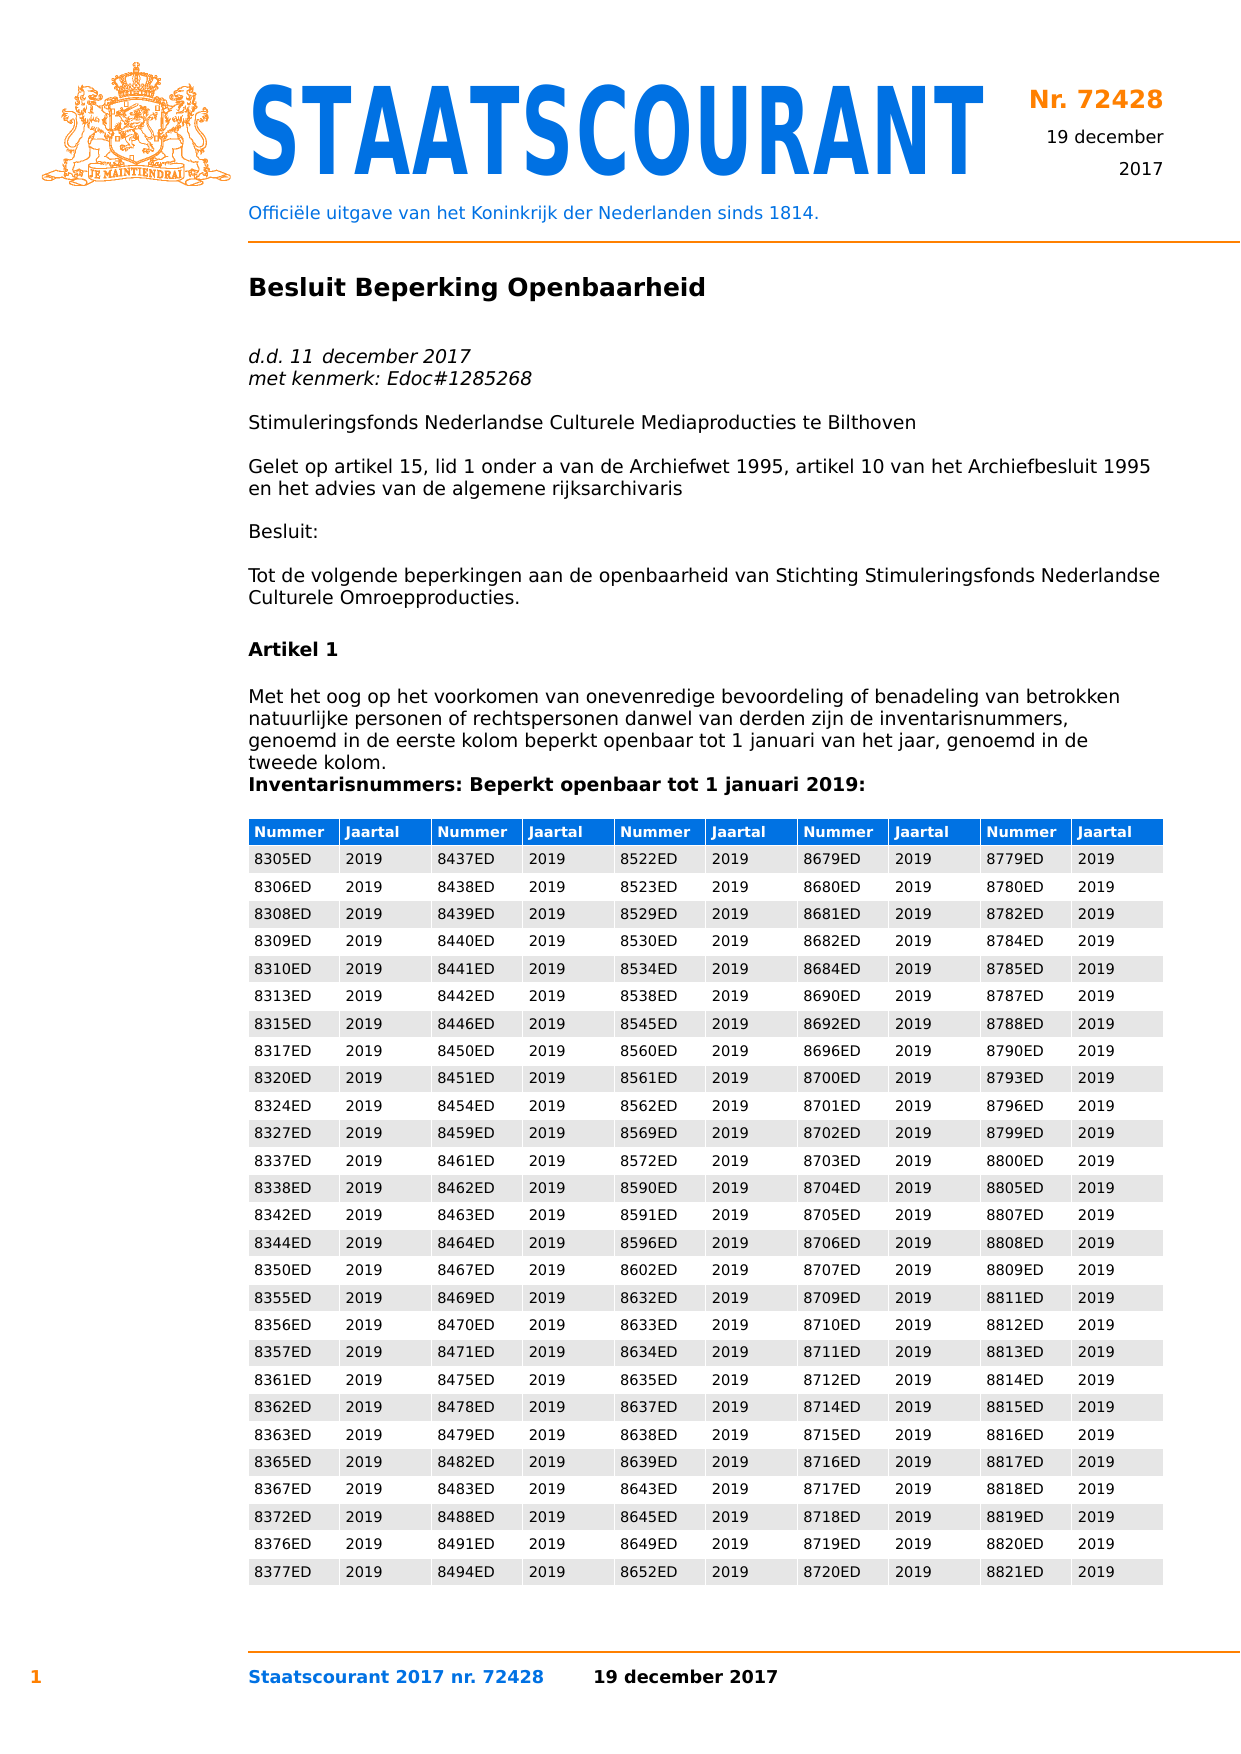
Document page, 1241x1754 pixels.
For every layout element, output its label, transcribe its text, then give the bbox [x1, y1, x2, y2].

table_cell 8483ED [432, 1477, 522, 1503]
table_cell 8365ED [249, 1449, 339, 1476]
table_cell 2019 [1072, 1258, 1163, 1284]
table_cell 8377ED [249, 1559, 339, 1585]
table_header STAATSCOURANT [248, 62, 998, 203]
table_cell 8800ED [981, 1148, 1071, 1174]
text d.d. 11 december 2017 [248, 346, 1163, 368]
table_cell 8590ED [615, 1175, 705, 1202]
table_cell 2019 [523, 1258, 614, 1284]
table_cell 8821ED [981, 1559, 1071, 1585]
table_cell 2019 [889, 1011, 980, 1037]
table_cell 2019 [1072, 929, 1163, 955]
table_cell 8709ED [798, 1285, 888, 1311]
table_cell 2019 [523, 1477, 614, 1503]
table_cell 8632ED [615, 1285, 705, 1311]
table_cell 8308ED [249, 901, 339, 928]
table_cell 2019 [340, 1038, 431, 1064]
table_cell 8780ED [981, 874, 1071, 900]
table_cell 8799ED [981, 1120, 1071, 1147]
table_cell 8534ED [615, 956, 705, 982]
table_cell 8438ED [432, 874, 522, 900]
table_cell 8467ED [432, 1258, 522, 1284]
table_cell 8446ED [432, 1011, 522, 1037]
table_cell 8362ED [249, 1394, 339, 1421]
table_cell 2019 [340, 874, 431, 900]
table_header Nummer [432, 819, 522, 845]
table_header Nummer [615, 819, 705, 845]
table_cell 2019 [523, 1203, 614, 1229]
table_cell 2019 [523, 1093, 614, 1119]
table_cell 2019 [340, 1504, 431, 1530]
table_cell 8491ED [432, 1531, 522, 1558]
table_cell 8522ED [615, 846, 705, 873]
table_cell 2019 [523, 901, 614, 928]
table_cell 2019 [523, 984, 614, 1010]
table_cell 2019 [340, 1120, 431, 1147]
table_cell 2019 [340, 1066, 431, 1092]
text Met het oog op het voorkomen van onevenredige bevoordeling of benadeling van betrokken natuurlijke personen of rechtspersonen danwel van derden zijn de inventarisnummers, genoemd in de eerste kolom beperkt openbaar tot 1 januari van het jaar, genoemd in de tweede kolom. [248, 686, 1163, 774]
table_header Jaartal [523, 819, 614, 845]
table_cell 8469ED [432, 1285, 522, 1311]
table_cell 8572ED [615, 1148, 705, 1174]
table_cell 8819ED [981, 1504, 1071, 1530]
table_cell 8720ED [798, 1559, 888, 1585]
table_cell 2019 [523, 1504, 614, 1530]
table_cell 8637ED [615, 1394, 705, 1421]
table_cell 2019 [706, 1066, 797, 1092]
table_cell 2019 [889, 1394, 980, 1421]
table_cell 2019 [1072, 1312, 1163, 1338]
table_cell 8338ED [249, 1175, 339, 1202]
table_cell 2019 [340, 901, 431, 928]
table_cell 2019 [340, 1230, 431, 1256]
table_cell 2019 [706, 1120, 797, 1147]
text Inventarisnummers: Beperkt openbaar tot 1 januari 2019: [248, 774, 1163, 796]
table_cell 2019 [706, 1531, 797, 1558]
table_cell 2019 [706, 1258, 797, 1284]
table_cell 8638ED [615, 1422, 705, 1448]
table_cell 8313ED [249, 984, 339, 1010]
table_cell 8715ED [798, 1422, 888, 1448]
table_header Jaartal [889, 819, 980, 845]
table_cell 8441ED [432, 956, 522, 982]
table_cell 8700ED [798, 1066, 888, 1092]
table_cell 2019 [523, 1011, 614, 1037]
table_cell 2019 [706, 1422, 797, 1448]
table_header [25, 62, 248, 241]
table_cell 2019 [889, 901, 980, 928]
table_cell 2019 [340, 1312, 431, 1338]
table_cell 8561ED [615, 1066, 705, 1092]
table_cell 8808ED [981, 1230, 1071, 1256]
table_cell 8450ED [432, 1038, 522, 1064]
table_cell 2017 [998, 153, 1240, 203]
table_cell 8779ED [981, 846, 1071, 873]
table_cell 2019 [889, 1066, 980, 1092]
table_cell 2019 [340, 1285, 431, 1311]
table_cell 2019 [523, 1531, 614, 1558]
table_cell 2019 [340, 1367, 431, 1393]
table_cell 2019 [889, 1285, 980, 1311]
table_cell 8309ED [249, 929, 339, 955]
table_cell 2019 [340, 1394, 431, 1421]
table_cell 8705ED [798, 1203, 888, 1229]
table_cell 2019 [706, 1477, 797, 1503]
table_cell 8796ED [981, 1093, 1071, 1119]
table_cell 8529ED [615, 901, 705, 928]
table_cell 2019 [706, 1203, 797, 1229]
table_cell 8788ED [981, 1011, 1071, 1037]
table_cell 2019 [706, 929, 797, 955]
table_cell 2019 [523, 956, 614, 982]
table_cell 8690ED [798, 984, 888, 1010]
table_cell 8464ED [432, 1230, 522, 1256]
table_cell 8461ED [432, 1148, 522, 1174]
table_cell 2019 [889, 1422, 980, 1448]
table_cell 8813ED [981, 1340, 1071, 1366]
table_cell 8306ED [249, 874, 339, 900]
table_cell 2019 [706, 1394, 797, 1421]
table_cell 2019 [706, 956, 797, 982]
table_cell 2019 [889, 956, 980, 982]
table_cell 8317ED [249, 1038, 339, 1064]
table_cell Officiële uitgave van het Koninkrijk der Nederlanden sinds 1814. [248, 203, 1240, 241]
table_cell 2019 [1072, 1422, 1163, 1448]
table_header Nummer [981, 819, 1071, 845]
table_cell 2019 [706, 1340, 797, 1366]
table_cell 8475ED [432, 1367, 522, 1393]
table_cell 2019 [889, 1093, 980, 1119]
table_cell 2019 [1072, 846, 1163, 873]
table_cell 2019 [523, 846, 614, 873]
table_cell 2019 [523, 874, 614, 900]
table_cell 2019 [1072, 1038, 1163, 1064]
table_cell 8459ED [432, 1120, 522, 1147]
table_cell 8355ED [249, 1285, 339, 1311]
table_cell 8703ED [798, 1148, 888, 1174]
table_cell 2019 [889, 1203, 980, 1229]
table_cell 2019 [1072, 1531, 1163, 1558]
table_cell 2019 [340, 1340, 431, 1366]
table_cell 2019 [706, 1504, 797, 1530]
table_cell 8692ED [798, 1011, 888, 1037]
table_cell 2019 [1072, 874, 1163, 900]
table_cell 8454ED [432, 1093, 522, 1119]
table_cell 8704ED [798, 1175, 888, 1202]
table_cell 8315ED [249, 1011, 339, 1037]
table_cell 2019 [889, 1038, 980, 1064]
table_cell 8649ED [615, 1531, 705, 1558]
text Tot de volgende beperkingen aan de openbaarheid van Stichting Stimuleringsfonds Nederlandse Culturele Omroepproducties. [248, 565, 1163, 609]
table_header Jaartal [340, 819, 431, 845]
table_cell 2019 [523, 1120, 614, 1147]
table_cell 2019 [1072, 1203, 1163, 1229]
table_cell 2019 [1072, 1559, 1163, 1585]
table_cell 2019 [523, 1230, 614, 1256]
table_cell 2019 [340, 1148, 431, 1174]
table_cell 8479ED [432, 1422, 522, 1448]
table_cell 8782ED [981, 901, 1071, 928]
table_cell 8634ED [615, 1340, 705, 1366]
table_cell 8815ED [981, 1394, 1071, 1421]
table_cell 2019 [523, 1175, 614, 1202]
table_cell 8470ED [432, 1312, 522, 1338]
table_cell 8560ED [615, 1038, 705, 1064]
table_cell 8635ED [615, 1367, 705, 1393]
table_cell 2019 [706, 1038, 797, 1064]
table_cell 2019 [523, 1312, 614, 1338]
table_cell 2019 [1072, 1230, 1163, 1256]
table_cell 8462ED [432, 1175, 522, 1202]
table_cell 8717ED [798, 1477, 888, 1503]
table_cell 8442ED [432, 984, 522, 1010]
subtitle Besluit Beperking Openbaarheid [248, 273, 1163, 302]
table_cell 8707ED [798, 1258, 888, 1284]
table_cell 8682ED [798, 929, 888, 955]
table_cell 8818ED [981, 1477, 1071, 1503]
table_cell 8342ED [249, 1203, 339, 1229]
table_cell 8530ED [615, 929, 705, 955]
table_cell 8356ED [249, 1312, 339, 1338]
table_cell 8679ED [798, 846, 888, 873]
table_header Jaartal [706, 819, 797, 845]
table_cell 8784ED [981, 929, 1071, 955]
table_cell 2019 [706, 1175, 797, 1202]
table_header Nummer [249, 819, 339, 845]
table_cell 8305ED [249, 846, 339, 873]
table_cell 8710ED [798, 1312, 888, 1338]
table_header Nr. 72428 [998, 62, 1240, 121]
picture [41, 62, 231, 186]
table_cell 2019 [523, 1559, 614, 1585]
table_cell 8376ED [249, 1531, 339, 1558]
table_cell 2019 [706, 846, 797, 873]
table_cell 2019 [706, 901, 797, 928]
table_cell 8344ED [249, 1230, 339, 1256]
table_cell 8696ED [798, 1038, 888, 1064]
table_cell 8712ED [798, 1367, 888, 1393]
table_cell 8716ED [798, 1449, 888, 1476]
table_cell 2019 [706, 1367, 797, 1393]
table_cell 8809ED [981, 1258, 1071, 1284]
table_cell 8538ED [615, 984, 705, 1010]
table_cell 2019 [889, 1449, 980, 1476]
table_cell 8562ED [615, 1093, 705, 1119]
table_cell 8785ED [981, 956, 1071, 982]
table_cell 8814ED [981, 1367, 1071, 1393]
table_cell 8816ED [981, 1422, 1071, 1448]
text Gelet op artikel 15, lid 1 onder a van de Archiefwet 1995, artikel 10 van het Archiefbesluit 1995 en het advies van de algemene rijksarchivaris [248, 456, 1163, 499]
table_cell 8643ED [615, 1477, 705, 1503]
table_cell 8701ED [798, 1093, 888, 1119]
table_cell 8488ED [432, 1504, 522, 1530]
table_cell 2019 [523, 1285, 614, 1311]
table_cell 19 december [998, 121, 1240, 153]
table_cell 8719ED [798, 1531, 888, 1558]
table_cell 8805ED [981, 1175, 1071, 1202]
table_cell 2019 [1072, 1148, 1163, 1174]
table_cell 8811ED [981, 1285, 1071, 1311]
table_cell 8478ED [432, 1394, 522, 1421]
table_cell 2019 [1072, 1340, 1163, 1366]
table_cell 2019 [889, 1340, 980, 1366]
table_cell 8680ED [798, 874, 888, 900]
table_cell 2019 [1072, 1066, 1163, 1092]
table_cell 8812ED [981, 1312, 1071, 1338]
table_cell 2019 [1072, 1285, 1163, 1311]
subtitle Artikel 1 [248, 639, 1163, 661]
table_cell 2019 [889, 1175, 980, 1202]
table_cell 8790ED [981, 1038, 1071, 1064]
table_cell 2019 [889, 1148, 980, 1174]
table_cell 2019 [1072, 1120, 1163, 1147]
table_cell 2019 [340, 1175, 431, 1202]
table_cell 2019 [523, 1066, 614, 1092]
table_cell 2019 [889, 1312, 980, 1338]
table_cell 2019 [889, 1504, 980, 1530]
table_cell 8357ED [249, 1340, 339, 1366]
table_cell 2019 [523, 1449, 614, 1476]
table_cell 2019 [889, 1120, 980, 1147]
table_cell 2019 [340, 984, 431, 1010]
table_cell 2019 [889, 874, 980, 900]
table_cell 8440ED [432, 929, 522, 955]
table_cell 8523ED [615, 874, 705, 900]
table_cell 8787ED [981, 984, 1071, 1010]
table_cell 2019 [889, 1477, 980, 1503]
text Stimuleringsfonds Nederlandse Culturele Mediaproducties te Bilthoven [248, 412, 1163, 434]
table_cell 2019 [706, 1230, 797, 1256]
table_cell 2019 [340, 1258, 431, 1284]
table_cell 2019 [889, 1367, 980, 1393]
table_cell 2019 [340, 1422, 431, 1448]
table_cell 8711ED [798, 1340, 888, 1366]
table_cell 2019 [340, 1011, 431, 1037]
table_cell 8820ED [981, 1531, 1071, 1558]
table_cell 8451ED [432, 1066, 522, 1092]
table_cell 8324ED [249, 1093, 339, 1119]
table_cell 2019 [523, 1038, 614, 1064]
table_cell 8718ED [798, 1504, 888, 1530]
table_cell 2019 [706, 1285, 797, 1311]
table_cell 2019 [1072, 1477, 1163, 1503]
table_cell 8471ED [432, 1340, 522, 1366]
table_cell 2019 [523, 1340, 614, 1366]
table_cell 8817ED [981, 1449, 1071, 1476]
table_cell 2019 [340, 1531, 431, 1558]
table_cell 8633ED [615, 1312, 705, 1338]
table_cell 2019 [1072, 1504, 1163, 1530]
table_cell 8545ED [615, 1011, 705, 1037]
table_cell 2019 [340, 1093, 431, 1119]
table_cell 2019 [889, 1258, 980, 1284]
table_cell 2019 [523, 1394, 614, 1421]
table_cell 2019 [1072, 1449, 1163, 1476]
table_cell 2019 [340, 1449, 431, 1476]
table_cell 2019 [706, 984, 797, 1010]
table_cell 2019 [1072, 901, 1163, 928]
table_cell 8807ED [981, 1203, 1071, 1229]
table_cell 2019 [1072, 1093, 1163, 1119]
table_cell 2019 [889, 1230, 980, 1256]
text met kenmerk: Edoc#1285268 [248, 368, 1163, 390]
table_cell 8494ED [432, 1559, 522, 1585]
table_cell 2019 [706, 874, 797, 900]
table_cell 8684ED [798, 956, 888, 982]
table_cell 8310ED [249, 956, 339, 982]
table_cell 2019 [706, 1559, 797, 1585]
table_cell 8596ED [615, 1230, 705, 1256]
table_cell 8681ED [798, 901, 888, 928]
text Besluit: [248, 521, 1163, 543]
table_cell 8439ED [432, 901, 522, 928]
table_cell 2019 [1072, 1394, 1163, 1421]
table_cell 2019 [1072, 984, 1163, 1010]
table_cell 2019 [1072, 1175, 1163, 1202]
table_header Nummer [798, 819, 888, 845]
table_cell 8367ED [249, 1477, 339, 1503]
table_cell 8320ED [249, 1066, 339, 1092]
table_cell 2019 [340, 1203, 431, 1229]
table_cell 8706ED [798, 1230, 888, 1256]
table_cell 8463ED [432, 1203, 522, 1229]
table_cell 2019 [1072, 1367, 1163, 1393]
table_cell 2019 [706, 1011, 797, 1037]
table_cell 8363ED [249, 1422, 339, 1448]
table_cell 2019 [889, 1531, 980, 1558]
table_cell 8569ED [615, 1120, 705, 1147]
table_header Jaartal [1072, 819, 1163, 845]
table_cell 2019 [340, 956, 431, 982]
table_cell 2019 [340, 929, 431, 955]
table_cell 8337ED [249, 1148, 339, 1174]
table_cell 2019 [706, 1093, 797, 1119]
table_cell 2019 [889, 846, 980, 873]
table_cell 2019 [340, 1477, 431, 1503]
table_cell 2019 [340, 1559, 431, 1585]
table_cell 2019 [889, 929, 980, 955]
table_cell 8645ED [615, 1504, 705, 1530]
table_cell 8591ED [615, 1203, 705, 1229]
table_cell 8602ED [615, 1258, 705, 1284]
table_cell 2019 [523, 929, 614, 955]
table_cell 2019 [889, 1559, 980, 1585]
table_cell 2019 [889, 984, 980, 1010]
table_cell 8361ED [249, 1367, 339, 1393]
table_cell 8793ED [981, 1066, 1071, 1092]
table_cell 8702ED [798, 1120, 888, 1147]
table_cell 2019 [1072, 1011, 1163, 1037]
table_cell 8350ED [249, 1258, 339, 1284]
table_cell 2019 [1072, 956, 1163, 982]
table_cell 2019 [340, 846, 431, 873]
table_cell 2019 [706, 1449, 797, 1476]
table_cell 8482ED [432, 1449, 522, 1476]
table_cell 8652ED [615, 1559, 705, 1585]
table_cell 8639ED [615, 1449, 705, 1476]
table_cell 8327ED [249, 1120, 339, 1147]
table_cell 2019 [523, 1367, 614, 1393]
table_cell 2019 [523, 1148, 614, 1174]
table_cell 2019 [706, 1148, 797, 1174]
table_cell 8372ED [249, 1504, 339, 1530]
table_cell 8714ED [798, 1394, 888, 1421]
table_cell 8437ED [432, 846, 522, 873]
table_cell 2019 [706, 1312, 797, 1338]
table_cell 2019 [523, 1422, 614, 1448]
